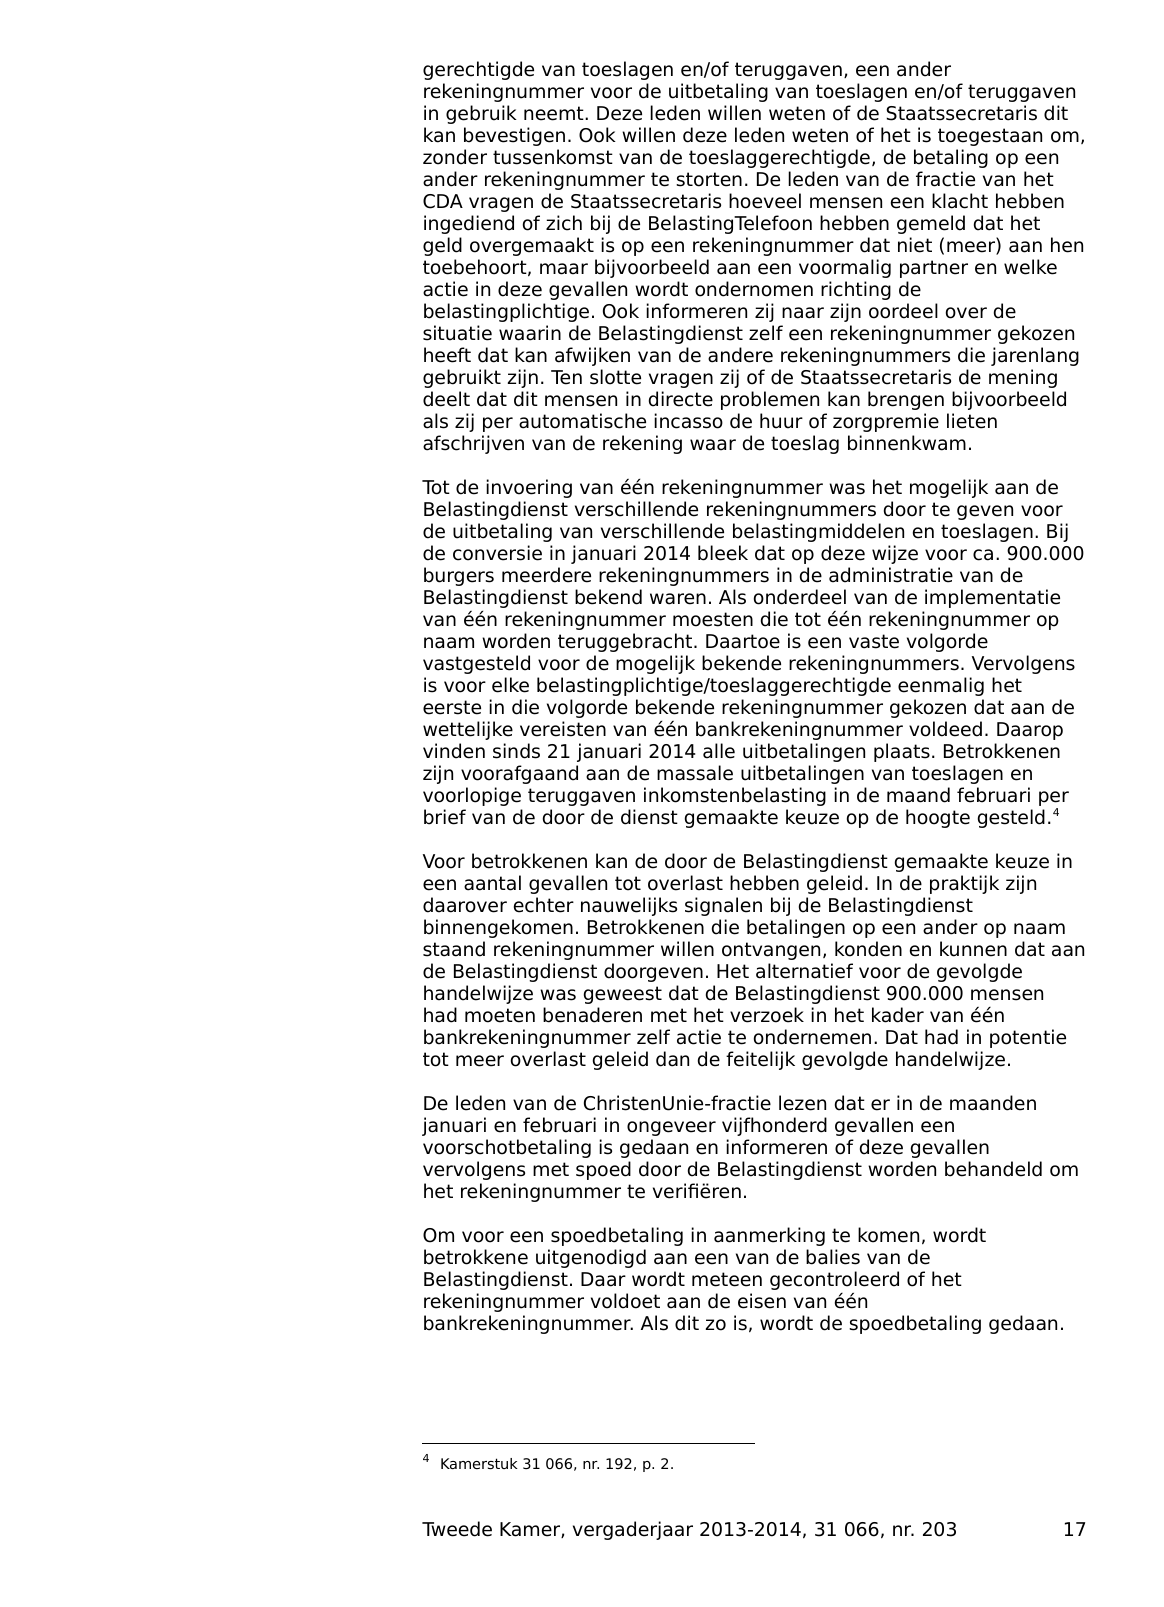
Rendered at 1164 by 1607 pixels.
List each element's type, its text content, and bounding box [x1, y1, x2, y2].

text Om voor een spoedbetaling in aanmerking te komen, wordt betrokkene uitgenodigd aan een van de balies van de Belastingdienst. Daar wordt meteen gecontroleerd of het rekeningnummer voldoet aan de eisen van één bankrekeningnummer. Als dit zo is, wordt de spoedbetaling gedaan. [422, 1225, 1087, 1335]
text Tot de invoering van één rekeningnummer was het mogelijk aan de Belastingdienst verschillende rekeningnummers door te geven voor de uitbetaling van verschillende belastingmiddelen en toeslagen. Bij de conversie in januari 2014 bleek dat op deze wijze voor ca. 900.000 burgers meerdere rekeningnummers in de administratie van de Belastingdienst bekend waren. Als onderdeel van de implementatie van één rekeningnummer moesten die tot één rekeningnummer op naam worden teruggebracht. Daartoe is een vaste volgorde vastgesteld voor de mogelijk bekende rekeningnummers. Vervolgens is voor elke belastingplichtige/toeslaggerechtigde eenmalig het eerste in die volgorde bekende rekeningnummer gekozen dat aan de wettelijke vereisten van één bankrekeningnummer voldeed. Daarop vinden sinds 21 januari 2014 alle uitbetalingen plaats. Betrokkenen zijn voorafgaand aan de massale uitbetalingen van toeslagen en voorlopige teruggaven inkomstenbelasting in de maand februari per brief van de door de dienst gemaakte keuze op de hoogte gesteld. [422, 477, 1087, 828]
text Kamerstuk 31 066, nr. 192, p. 2. [422, 1452, 1087, 1474]
text De leden van de ChristenUnie-fractie lezen dat er in de maanden januari en februari in ongeveer vijfhonderd gevallen een voorschotbetaling is gedaan en informeren of deze gevallen vervolgens met spoed door de Belastingdienst worden behandeld om het rekeningnummer te verifiëren. [422, 1093, 1087, 1203]
text gerechtigde van toeslagen en/of teruggaven, een ander rekeningnummer voor de uitbetaling van toeslagen en/of teruggaven in gebruik neemt. Deze leden willen weten of de Staatssecretaris dit kan bevestigen. Ook willen deze leden weten of het is toegestaan om, zonder tussenkomst van de toeslaggerechtigde, de betaling op een ander rekeningnummer te storten. De leden van de fractie van het CDA vragen de Staatssecretaris hoeveel mensen een klacht hebben ingediend of zich bij de BelastingTelefoon hebben gemeld dat het geld overgemaakt is op een rekeningnummer dat niet (meer) aan hen toebehoort, maar bijvoorbeeld aan een voormalig partner en welke actie in deze gevallen wordt ondernomen richting de belastingplichtige. Ook informeren zij naar zijn oordeel over de situatie waarin de Belastingdienst zelf een rekeningnummer gekozen heeft dat kan afwijken van de andere rekeningnummers die jarenlang gebruikt zijn. Ten slotte vragen zij of de Staatssecretaris de mening deelt dat dit mensen in directe problemen kan brengen bijvoorbeeld als zij per automatische incasso de huur of zorgpremie lieten afschrijven van de rekening waar de toeslag binnenkwam. [422, 59, 1087, 455]
text Voor betrokkenen kan de door de Belastingdienst gemaakte keuze in een aantal gevallen tot overlast hebben geleid. In de praktijk zijn daarover echter nauwelijks signalen bij de Belastingdienst binnengekomen. Betrokkenen die betalingen op een ander op naam staand rekeningnummer willen ontvangen, konden en kunnen dat aan de Belastingdienst doorgeven. Het alternatief voor de gevolgde handelwijze was geweest dat de Belastingdienst 900.000 mensen had moeten benaderen met het verzoek in het kader van één bankrekeningnummer zelf actie te ondernemen. Dat had in potentie tot meer overlast geleid dan de feitelijk gevolgde handelwijze. [422, 851, 1087, 1071]
